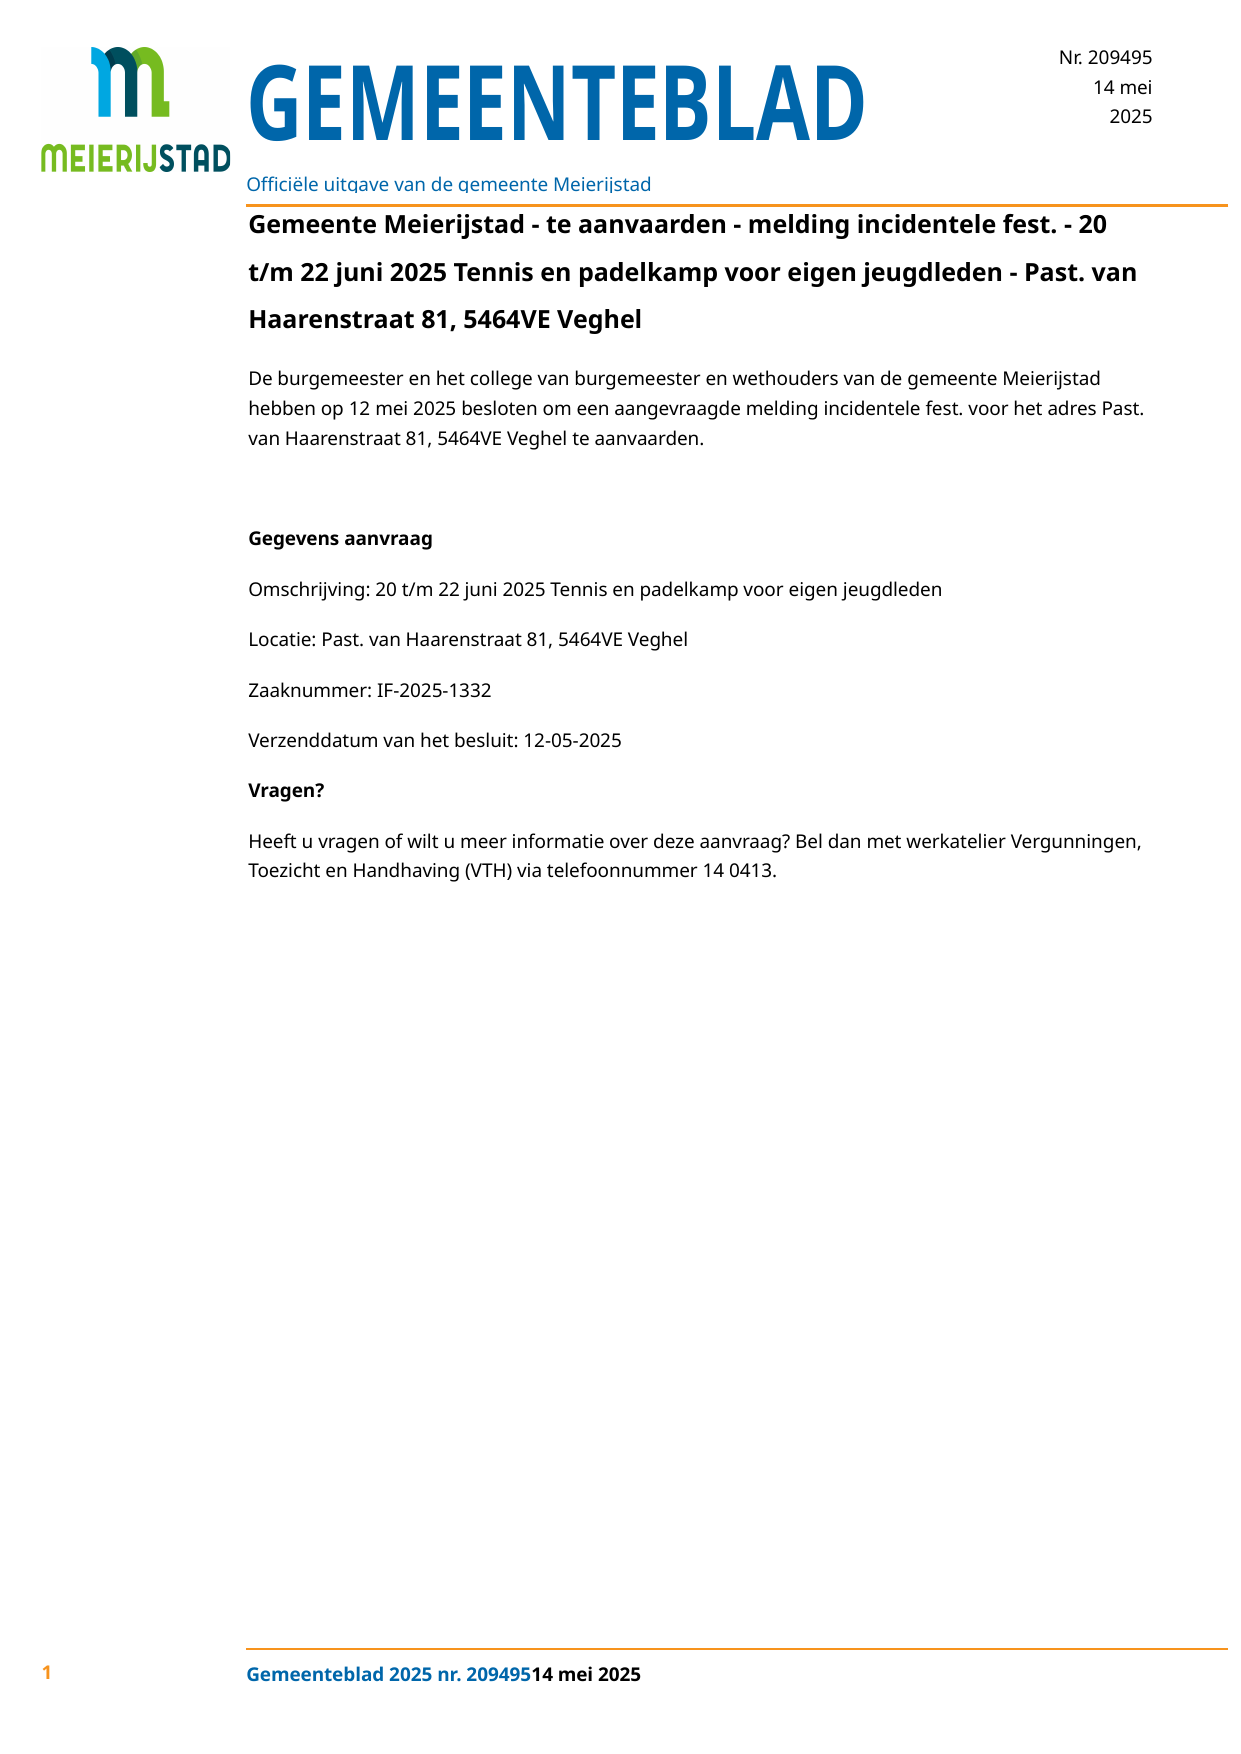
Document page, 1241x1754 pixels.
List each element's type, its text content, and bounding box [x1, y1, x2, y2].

text De burgemeester en het college van burgemeester en wethouders van de gemeente Meierijstad hebben op 12 mei 2025 besloten om een aangevraagde melding incidentele fest. voor het adres Past. van Haarenstraat 81, 5464VE Veghel te aanvaarden. [248, 366, 1152, 450]
text Heeft u vragen of wilt u meer informatie over deze aanvraag? Bel dan met werkatelier Vergunningen, Toezicht en Handhaving (VTH) via telefoonnummer 14 0413. [248, 828, 1152, 883]
text Gemeente Meierijstad - te aanvaarden - melding incidentele fest. - 20 t/m 22 juni 2025 Tennis en padelkamp voor eigen jeugdleden - Past. van Haarenstraat 81, 5464VE Veghel [248, 207, 1152, 336]
text Omschrijving: 20 t/m 22 juni 2025 Tennis en padelkamp voor eigen jeugdleden [248, 576, 1152, 602]
text Gegevens aanvraag [248, 526, 1152, 551]
text Locatie: Past. van Haarenstraat 81, 5464VE Veghel [248, 626, 1152, 652]
text Vragen? [248, 778, 1152, 803]
picture [41, 47, 231, 172]
text Verzenddatum van het besluit: 12-05-2025 [248, 727, 1152, 753]
text Zaaknummer: IF-2025-1332 [248, 677, 1152, 702]
